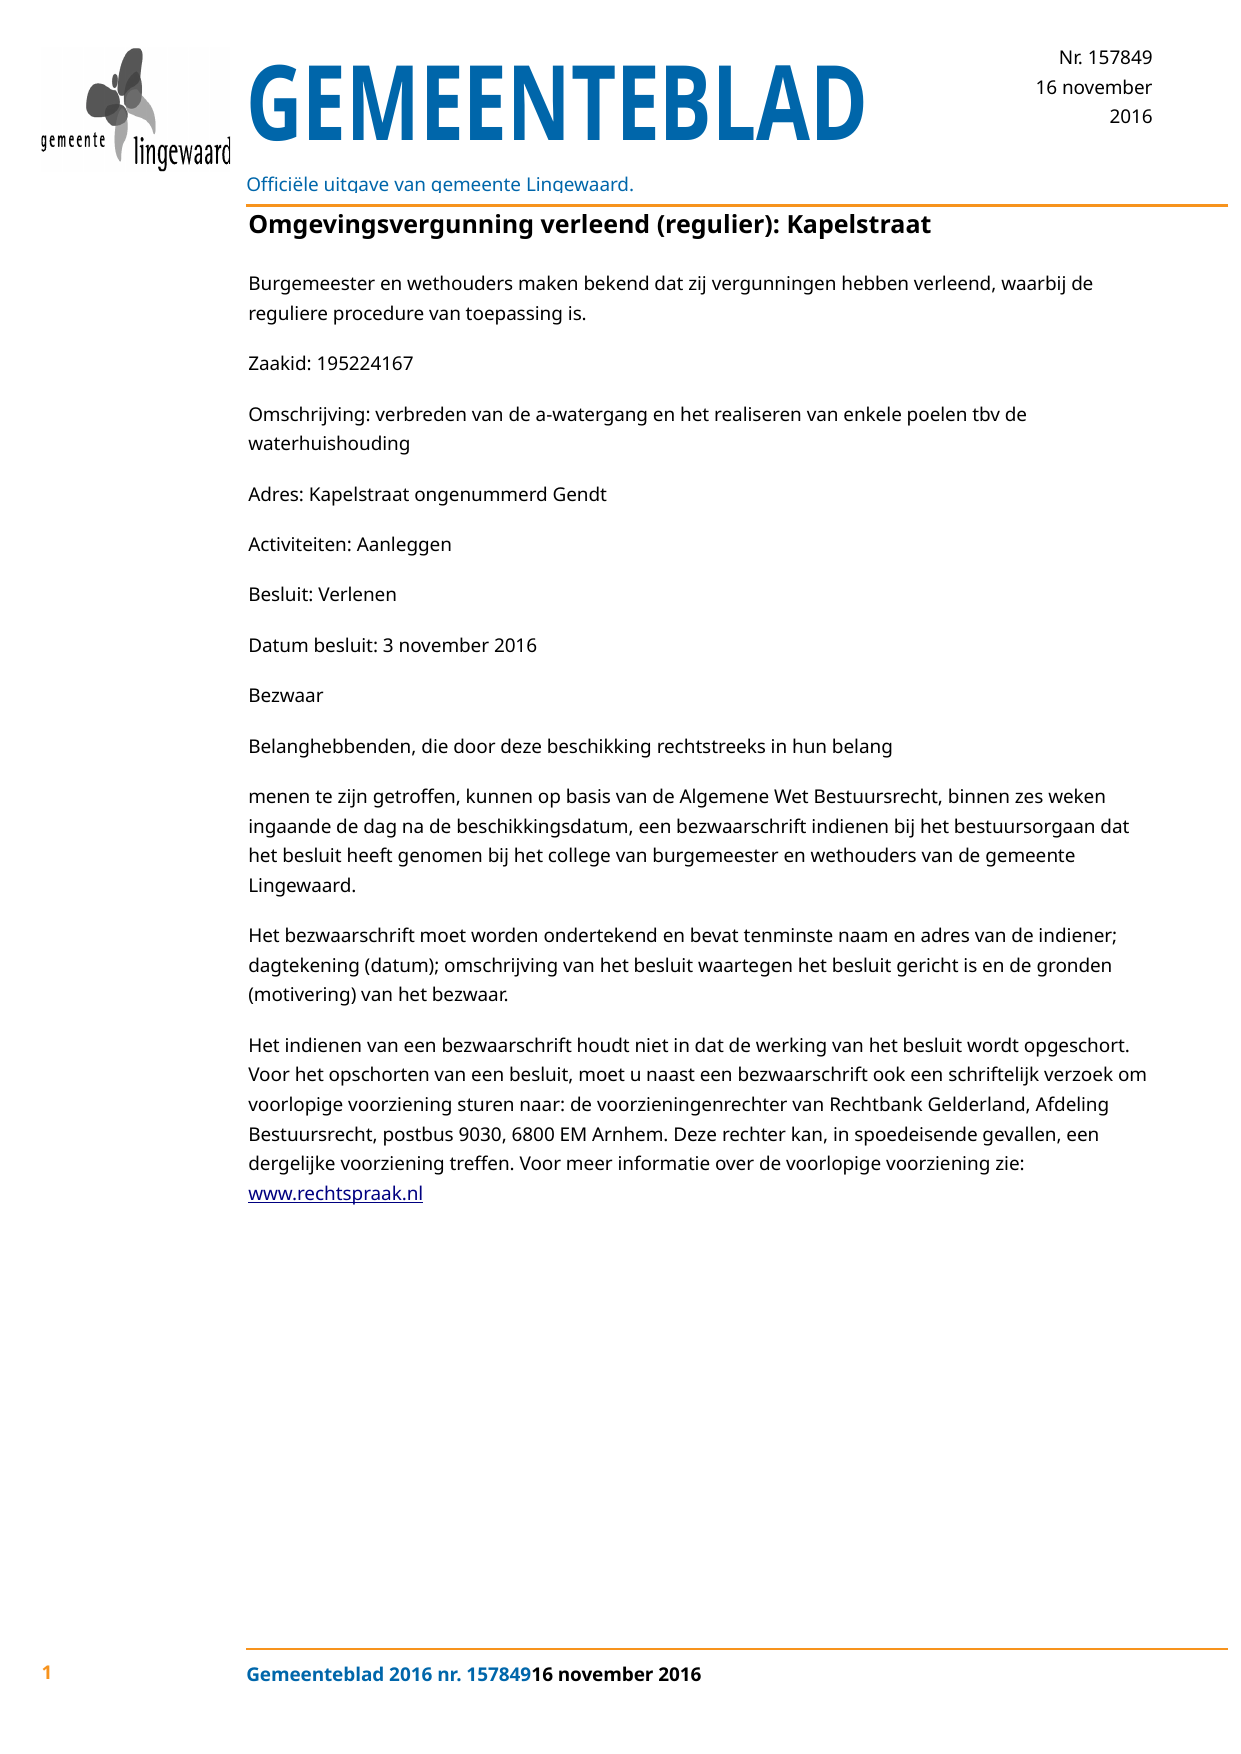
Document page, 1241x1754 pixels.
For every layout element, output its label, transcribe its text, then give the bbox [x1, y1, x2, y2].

text menen te zijn getroffen, kunnen op basis van de Algemene Wet Bestuursrecht, binnen zes weken ingaande de dag na de beschikkingsdatum, een bezwaarschrift indienen bij het bestuursorgaan dat het besluit heeft genomen bij het college van burgemeester en wethouders van de gemeente Lingewaard. [248, 783, 1152, 898]
text Besluit: Verlenen [248, 582, 1152, 607]
text Het indienen van een bezwaarschrift houdt niet in dat de werking van het besluit wordt opgeschort. Voor het opschorten van een besluit, moet u naast een bezwaarschrift ook een schriftelijk verzoek om voorlopige voorziening sturen naar: de voorzieningenrechter van Rechtbank Gelderland, Afdeling Bestuursrecht, postbus 9030, 6800 EM Arnhem. Deze rechter kan, in spoedeisende gevallen, een dergelijke voorziening treffen. Voor meer informatie over de voorlopige voorziening zie: www.rechtspraak.nl [248, 1032, 1152, 1206]
text Bezwaar [248, 682, 1152, 708]
text Belanghebbenden, die door deze beschikking rechtstreeks in hun belang [248, 733, 1152, 758]
text Zaakid: 195224167 [248, 350, 1152, 376]
text Activiteiten: Aanleggen [248, 531, 1152, 557]
text Omgevingsvergunning verleend (regulier): Kapelstraat [248, 207, 1152, 241]
text Omschrijving: verbreden van de a-watergang en het realiseren van enkele poelen tbv de waterhuishouding [248, 401, 1152, 456]
text Adres: Kapelstraat ongenummerd Gendt [248, 481, 1152, 506]
picture [41, 47, 231, 172]
text Datum besluit: 3 november 2016 [248, 632, 1152, 658]
text Burgemeester en wethouders maken bekend dat zij vergunningen hebben verleend, waarbij de reguliere procedure van toepassing is. [248, 270, 1152, 326]
text Het bezwaarschrift moet worden ondertekend en bevat tenminste naam en adres van de indiener; dagtekening (datum); omschrijving van het besluit waartegen het besluit gericht is en de gronden (motivering) van het bezwaar. [248, 922, 1152, 1007]
